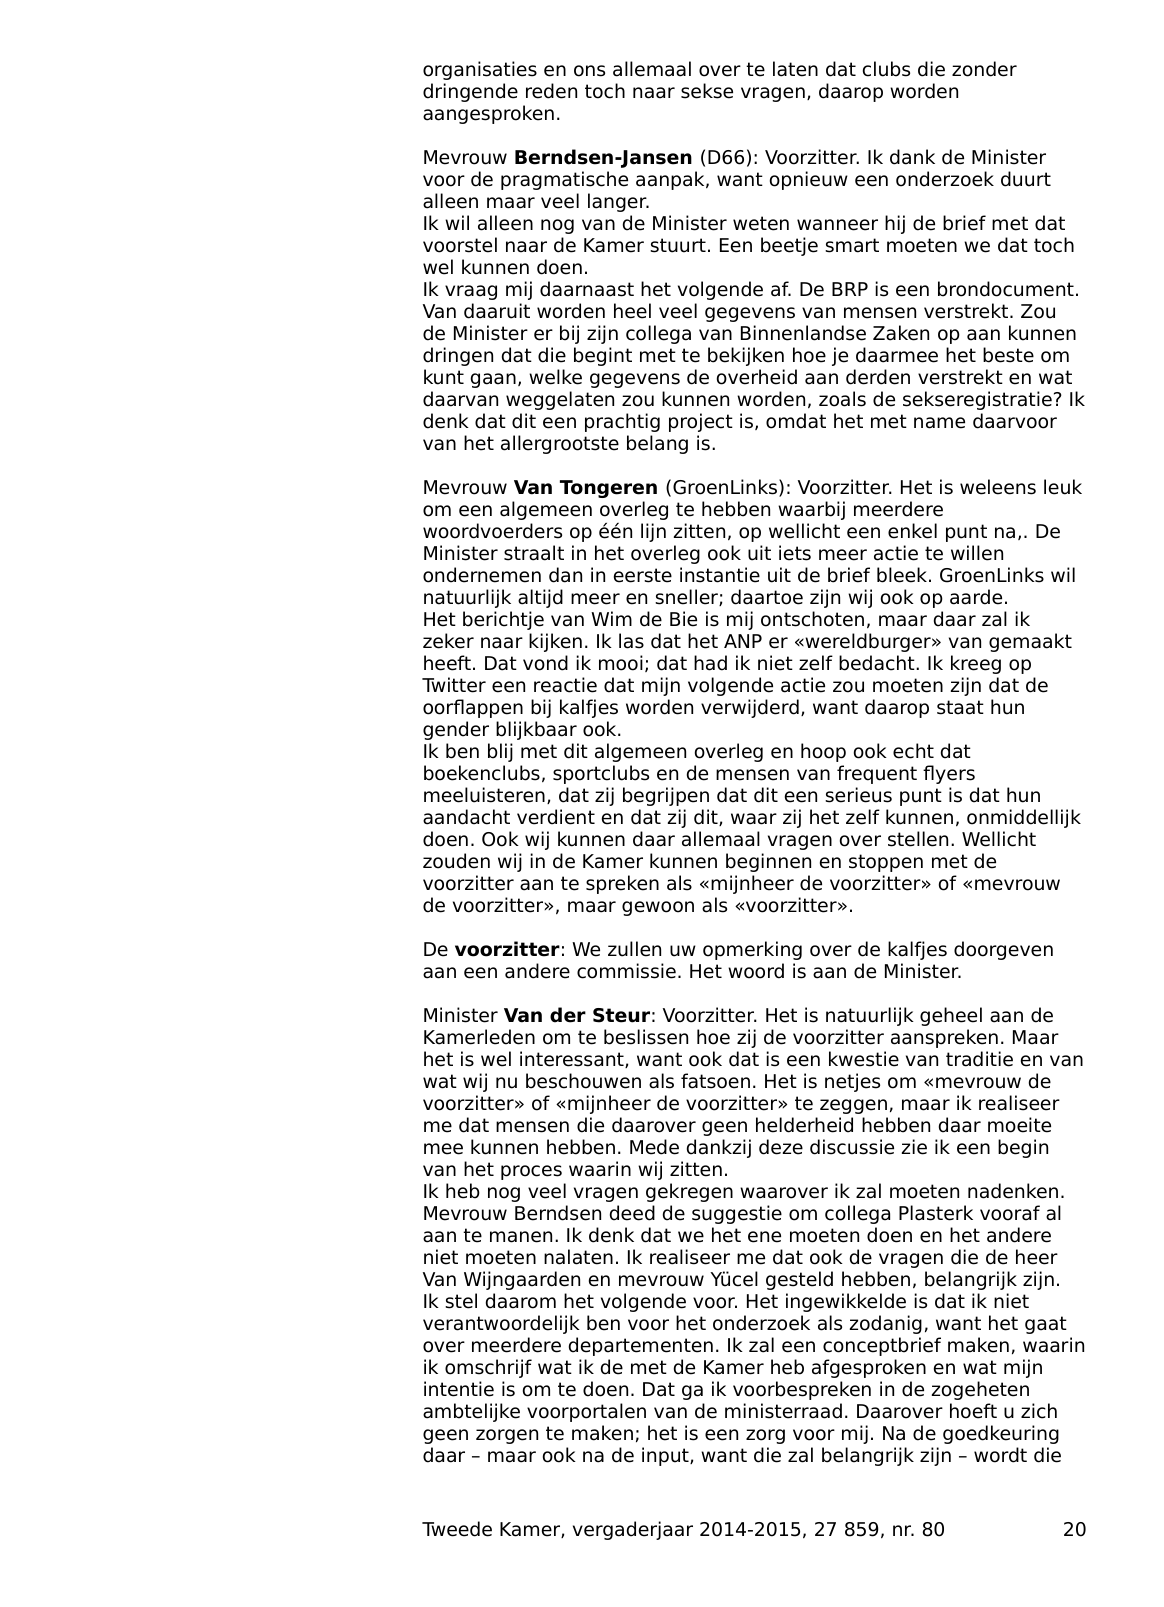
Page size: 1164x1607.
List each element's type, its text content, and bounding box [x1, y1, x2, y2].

text Mevrouw Berndsen-Jansen (D66): Voorzitter. Ik dank de Minister voor de pragmatische aanpak, want opnieuw een onderzoek duurt alleen maar veel langer. [422, 147, 1087, 213]
text Minister Van der Steur: Voorzitter. Het is natuurlijk geheel aan de Kamerleden om te beslissen hoe zij de voorzitter aanspreken. Maar het is wel interessant, want ook dat is een kwestie van traditie en van wat wij nu beschouwen als fatsoen. Het is netjes om «mevrouw de voorzitter» of «mijnheer de voorzitter» te zeggen, maar ik realiseer me dat mensen die daarover geen helderheid hebben daar moeite mee kunnen hebben. Mede dankzij deze discussie zie ik een begin van het proces waarin wij zitten. [422, 1005, 1087, 1181]
text organisaties en ons allemaal over te laten dat clubs die zonder dringende reden toch naar sekse vragen, daarop worden aangesproken. [422, 59, 1087, 125]
text Ik vraag mij daarnaast het volgende af. De BRP is een brondocument. Van daaruit worden heel veel gegevens van mensen verstrekt. Zou de Minister er bij zijn collega van Binnenlandse Zaken op aan kunnen dringen dat die begint met te bekijken hoe je daarmee het beste om kunt gaan, welke gegevens de overheid aan derden verstrekt en wat daarvan weggelaten zou kunnen worden, zoals de sekseregistratie? Ik denk dat dit een prachtig project is, omdat het met name daarvoor van het allergrootste belang is. [422, 279, 1087, 455]
text Ik stel daarom het volgende voor. Het ingewikkelde is dat ik niet verantwoordelijk ben voor het onderzoek als zodanig, want het gaat over meerdere departementen. Ik zal een conceptbrief maken, waarin ik omschrijf wat ik de met de Kamer heb afgesproken en wat mijn intentie is om te doen. Dat ga ik voorbespreken in de zogeheten ambtelijke voorportalen van de ministerraad. Daarover hoeft u zich geen zorgen te maken; het is een zorg voor mij. Na de goedkeuring daar – maar ook na de input, want die zal belangrijk zijn – wordt die [422, 1291, 1087, 1467]
text De voorzitter: We zullen uw opmerking over de kalfjes doorgeven aan een andere commissie. Het woord is aan de Minister. [422, 939, 1087, 983]
text Het berichtje van Wim de Bie is mij ontschoten, maar daar zal ik zeker naar kijken. Ik las dat het ANP er «wereldburger» van gemaakt heeft. Dat vond ik mooi; dat had ik niet zelf bedacht. Ik kreeg op Twitter een reactie dat mijn volgende actie zou moeten zijn dat de oorflappen bij kalfjes worden verwijderd, want daarop staat hun gender blijkbaar ook. [422, 609, 1087, 741]
text Ik ben blij met dit algemeen overleg en hoop ook echt dat boekenclubs, sportclubs en de mensen van frequent flyers meeluisteren, dat zij begrijpen dat dit een serieus punt is dat hun aandacht verdient en dat zij dit, waar zij het zelf kunnen, onmiddellijk doen. Ook wij kunnen daar allemaal vragen over stellen. Wellicht zouden wij in de Kamer kunnen beginnen en stoppen met de voorzitter aan te spreken als «mijnheer de voorzitter» of «mevrouw de voorzitter», maar gewoon als «voorzitter». [422, 741, 1087, 917]
text Ik wil alleen nog van de Minister weten wanneer hij de brief met dat voorstel naar de Kamer stuurt. Een beetje smart moeten we dat toch wel kunnen doen. [422, 213, 1087, 279]
text Ik heb nog veel vragen gekregen waarover ik zal moeten nadenken. Mevrouw Berndsen deed de suggestie om collega Plasterk vooraf al aan te manen. Ik denk dat we het ene moeten doen en het andere niet moeten nalaten. Ik realiseer me dat ook de vragen die de heer Van Wijngaarden en mevrouw Yücel gesteld hebben, belangrijk zijn. [422, 1181, 1087, 1291]
text Mevrouw Van Tongeren (GroenLinks): Voorzitter. Het is weleens leuk om een algemeen overleg te hebben waarbij meerdere woordvoerders op één lijn zitten, op wellicht een enkel punt na,. De Minister straalt in het overleg ook uit iets meer actie te willen ondernemen dan in eerste instantie uit de brief bleek. GroenLinks wil natuurlijk altijd meer en sneller; daartoe zijn wij ook op aarde. [422, 477, 1087, 609]
